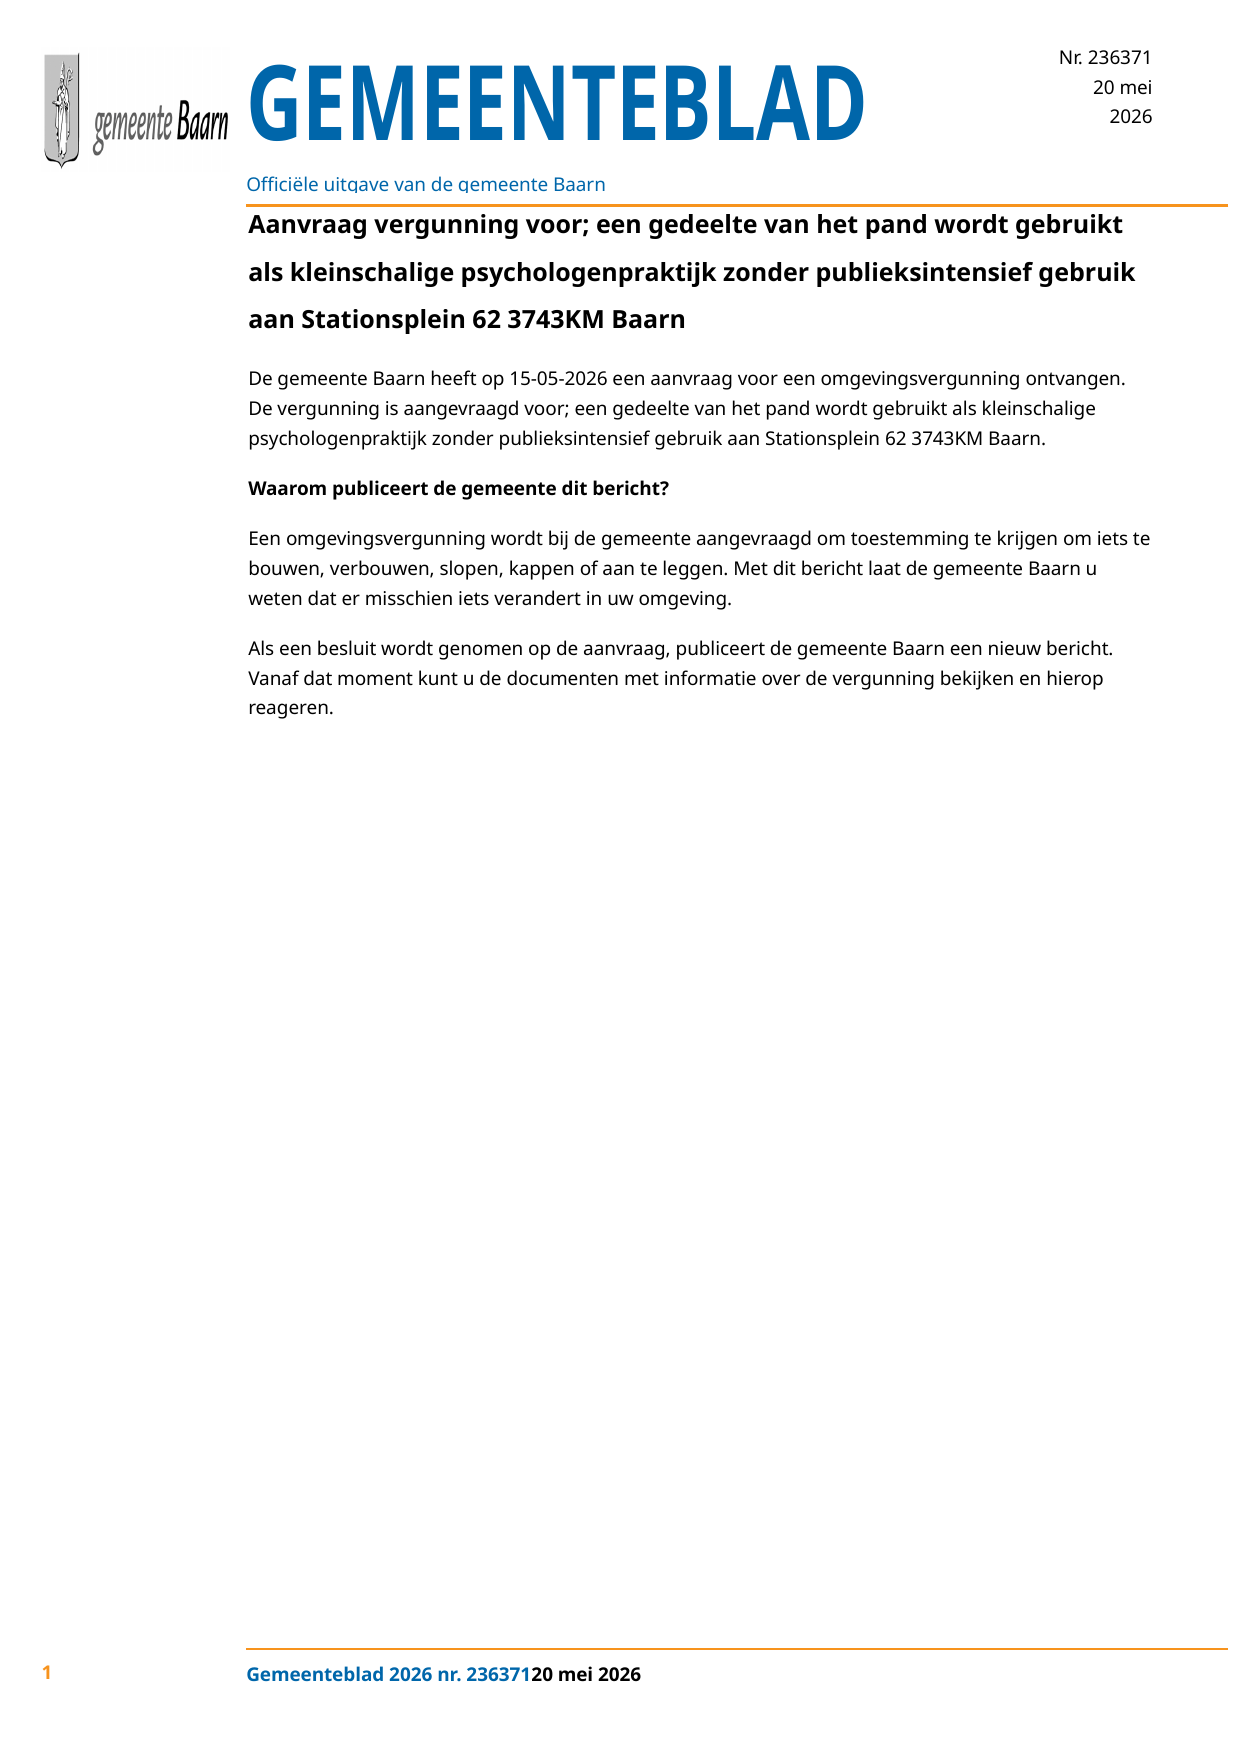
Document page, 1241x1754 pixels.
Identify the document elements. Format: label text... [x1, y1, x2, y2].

text Een omgevingsvergunning wordt bij de gemeente aangevraagd om toestemming te krijgen om iets te bouwen, verbouwen, slopen, kappen of aan te leggen. Met dit bericht laat de gemeente Baarn u weten dat er misschien iets verandert in uw omgeving. [248, 526, 1152, 610]
text Waarom publiceert de gemeente dit bericht? [248, 475, 1152, 501]
picture [41, 47, 231, 172]
text Als een besluit wordt genomen op de aanvraag, publiceert de gemeente Baarn een nieuw bericht. Vanaf dat moment kunt u de documenten met informatie over de vergunning bekijken en hierop reageren. [248, 635, 1152, 720]
text Aanvraag vergunning voor; een gedeelte van het pand wordt gebruikt als kleinschalige psychologenpraktijk zonder publieksintensief gebruik aan Stationsplein 62 3743KM Baarn [248, 207, 1152, 336]
text De gemeente Baarn heeft op 15-05-2026 een aanvraag voor een omgevingsvergunning ontvangen. De vergunning is aangevraagd voor; een gedeelte van het pand wordt gebruikt als kleinschalige psychologenpraktijk zonder publieksintensief gebruik aan Stationsplein 62 3743KM Baarn. [248, 366, 1152, 450]
